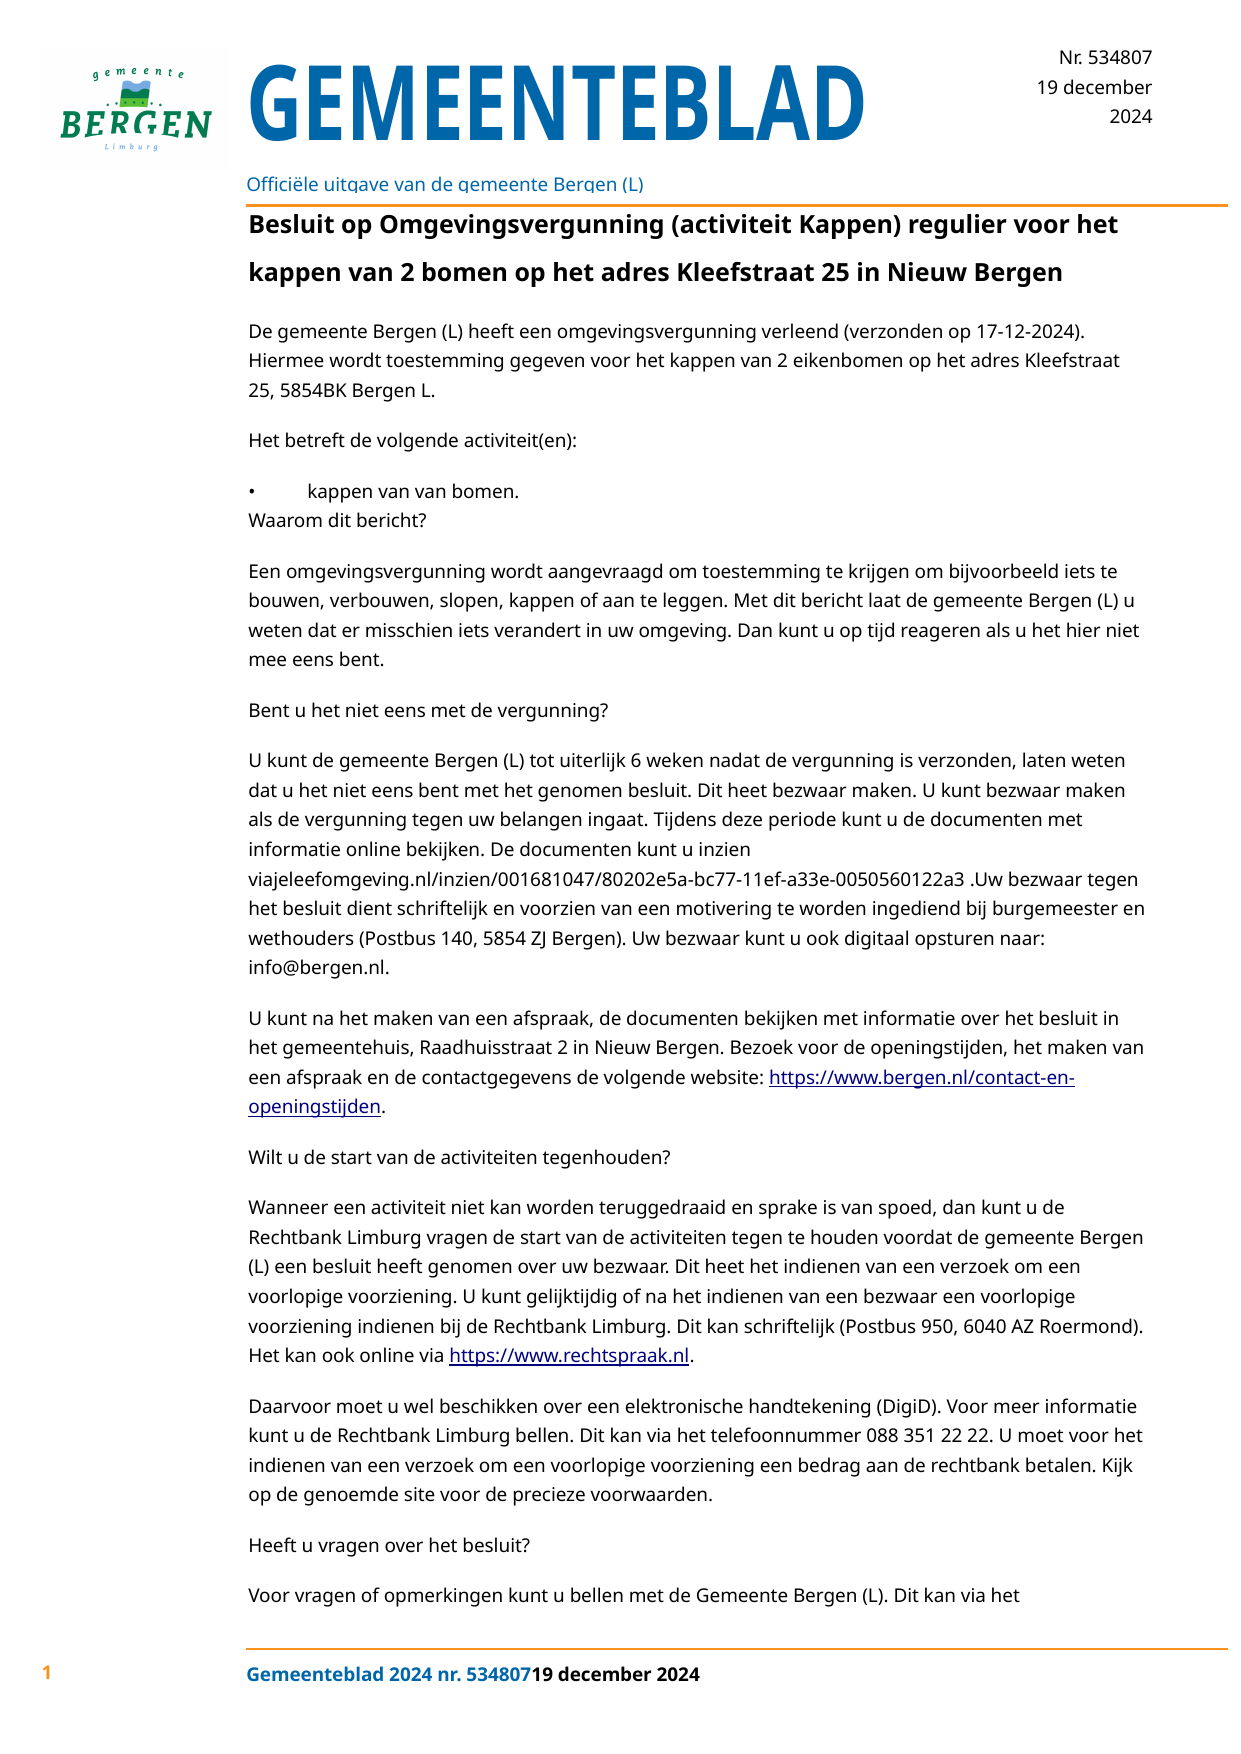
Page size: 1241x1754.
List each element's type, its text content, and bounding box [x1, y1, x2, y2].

list kappen van van bomen. [248, 478, 1152, 504]
text Voor vragen of opmerkingen kunt u bellen met de Gemeente Bergen (L). Dit kan via het [248, 1582, 1152, 1608]
text Wanneer een activiteit niet kan worden teruggedraaid en sprake is van spoed, dan kunt u de Rechtbank Limburg vragen de start van de activiteiten tegen te houden voordat de gemeente Bergen (L) een besluit heeft genomen over uw bezwaar. Dit heet het indienen van een verzoek om een voorlopige voorziening. U kunt gelijktijdig of na het indienen van een bezwaar een voorlopige voorziening indienen bij de Rechtbank Limburg. Dit kan schriftelijk (Postbus 950, 6040 AZ Roermond). Het kan ook online via https://www.rechtspraak.nl. [248, 1194, 1152, 1368]
text Een omgevingsvergunning wordt aangevraagd om toestemming te krijgen om bijvoorbeeld iets te bouwen, verbouwen, slopen, kappen of aan te leggen. Met dit bericht laat de gemeente Bergen (L) u weten dat er misschien iets verandert in uw omgeving. Dan kunt u op tijd reageren als u het hier niet mee eens bent. [248, 558, 1152, 672]
text Het betreft de volgende activiteit(en): [248, 427, 1152, 453]
text Bent u het niet eens met de vergunning? [248, 697, 1152, 723]
text Wilt u de start van de activiteiten tegenhouden? [248, 1144, 1152, 1170]
text De gemeente Bergen (L) heeft een omgevingsvergunning verleend (verzonden op 17-12-2024). Hiermee wordt toestemming gegeven voor het kappen van 2 eikenbomen op het adres Kleefstraat 25, 5854BK Bergen L. [248, 318, 1152, 403]
text Besluit op Omgevingsvergunning (activiteit Kappen) regulier voor het kappen van 2 bomen op het adres Kleefstraat 25 in Nieuw Bergen [248, 207, 1152, 288]
picture [41, 47, 231, 172]
text Waarom dit bericht? [248, 507, 1152, 533]
text Heeft u vragen over het besluit? [248, 1532, 1152, 1558]
text Daarvoor moet u wel beschikken over een elektronische handtekening (DigiD). Voor meer informatie kunt u de Rechtbank Limburg bellen. Dit kan via het telefoonnummer 088 351 22 22. U moet voor het indienen van een verzoek om een voorlopige voorziening een bedrag aan de rechtbank betalen. Kijk op de genoemde site voor de precieze voorwaarden. [248, 1393, 1152, 1507]
text U kunt na het maken van een afspraak, de documenten bekijken met informatie over het besluit in het gemeentehuis, Raadhuisstraat 2 in Nieuw Bergen. Bezoek voor de openingstijden, het maken van een afspraak en de contactgegevens de volgende website: https://www.bergen.nl/contact-en-openingstijden. [248, 1005, 1152, 1119]
text U kunt de gemeente Bergen (L) tot uiterlijk 6 weken nadat de vergunning is verzonden, laten weten dat u het niet eens bent met het genomen besluit. Dit heet bezwaar maken. U kunt bezwaar maken als de vergunning tegen uw belangen ingaat. Tijdens deze periode kunt u de documenten met informatie online bekijken. De documenten kunt u inzien viajeleefomgeving.nl/inzien/001681047/80202e5a-bc77-11ef-a33e-0050560122a3 .Uw bezwaar tegen het besluit dient schriftelijk en voorzien van een motivering te worden ingediend bij burgemeester en wethouders (Postbus 140, 5854 ZJ Bergen). Uw bezwaar kunt u ook digitaal opsturen naar: info@bergen.nl. [248, 747, 1152, 980]
